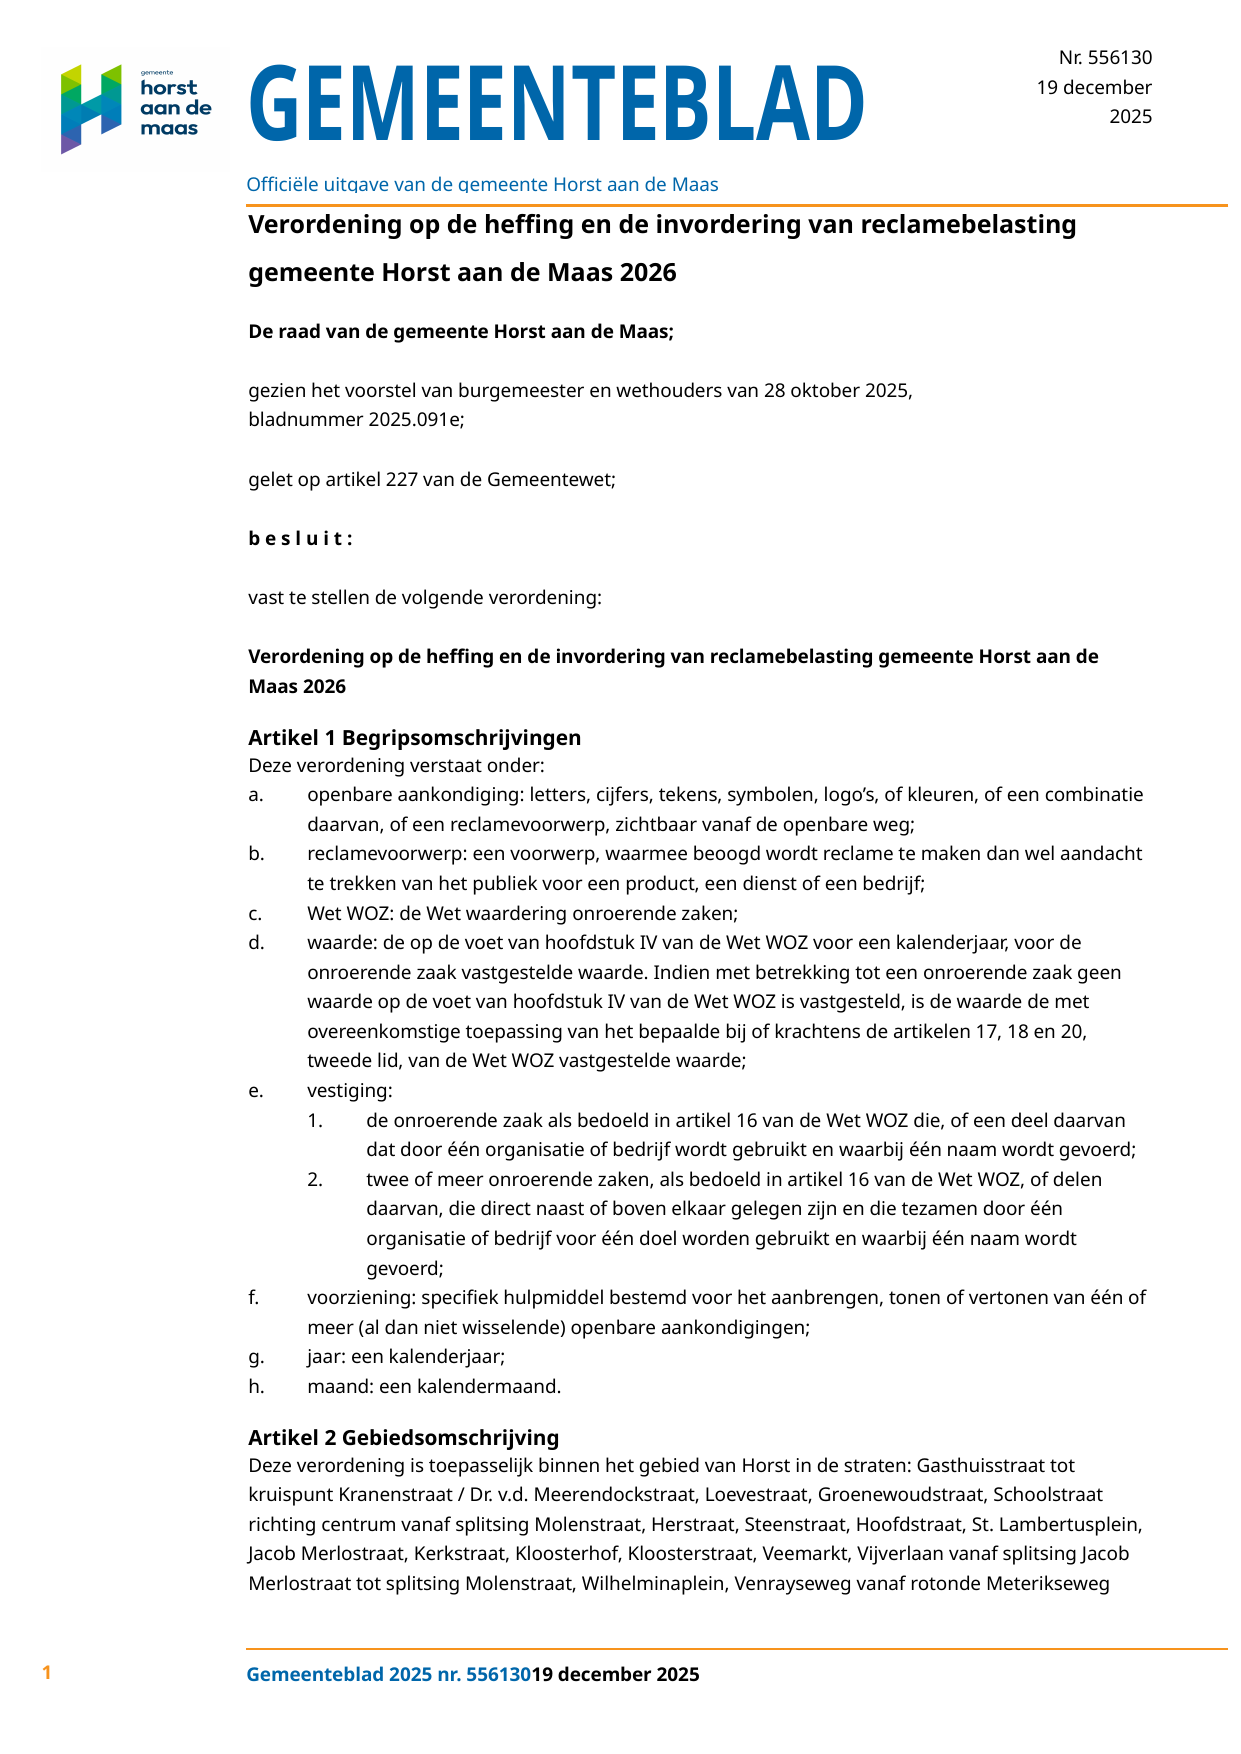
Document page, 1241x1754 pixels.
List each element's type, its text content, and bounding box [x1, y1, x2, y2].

text bladnummer 2025.091e; [248, 407, 1152, 432]
list maand: een kalendermaand. [248, 1373, 1152, 1399]
list waarde: de op de voet van hoofdstuk IV van de Wet WOZ voor een kalenderjaar, voor de onroerende zaak vastgestelde waarde. Indien met betrekking tot een onroerende zaak geen waarde op de voet van hoofdstuk IV van de Wet WOZ is vastgesteld, is de waarde de met overeenkomstige toepassing van het bepaalde bij of krachtens de artikelen 17, 18 en 20, tweede lid, van de Wet WOZ vastgestelde waarde; [248, 929, 1152, 1073]
list de onroerende zaak als bedoeld in artikel 16 van de Wet WOZ die, of een deel daarvan dat door één organisatie of bedrijf wordt gebruikt en waarbij één naam wordt gevoerd; [307, 1107, 1152, 1162]
picture [41, 47, 231, 172]
text gezien het voorstel van burgemeester en wethouders van 28 oktober 2025, [248, 377, 1152, 403]
list voorziening: specifiek hulpmiddel bestemd voor het aanbrengen, tonen of vertonen van één of meer (al dan niet wisselende) openbare aankondigingen; [248, 1284, 1152, 1339]
list vestiging: [248, 1077, 1152, 1103]
text Verordening op de heffing en de invordering van reclamebelasting gemeente Horst aan de Maas 2026 [248, 207, 1152, 288]
text Artikel 2 Gebiedsomschrijving [248, 1423, 1152, 1452]
list jaar: een kalenderjaar; [248, 1343, 1152, 1369]
list Wet WOZ: de Wet waardering onroerende zaken; [248, 900, 1152, 925]
text b e s l u i t : [248, 525, 1152, 551]
list openbare aankondiging: letters, cijfers, tekens, symbolen, logo’s, of kleuren, of een combinatie daarvan, of een reclamevoorwerp, zichtbaar vanaf de openbare weg; [248, 781, 1152, 837]
text Deze verordening is toepasselijk binnen het gebied van Horst in de straten: Gasthuisstraat tot kruispunt Kranenstraat / Dr. v.d. Meerendockstraat, Loevestraat, Groenewoudstraat, Schoolstraat richting centrum vanaf splitsing Molenstraat, Herstraat, Steenstraat, Hoofdstraat, St. Lambertusplein, Jacob Merlostraat, Kerkstraat, Kloosterhof, Kloosterstraat, Veemarkt, Vijverlaan vanaf splitsing Jacob Merlostraat tot splitsing Molenstraat, Wilhelminaplein, Venrayseweg vanaf rotonde Meterikseweg [248, 1452, 1152, 1596]
list twee of meer onroerende zaken, als bedoeld in artikel 16 van de Wet WOZ, of delen daarvan, die direct naast of boven elkaar gelegen zijn en die tezamen door één organisatie of bedrijf voor één doel worden gebruikt en waarbij één naam wordt gevoerd; [307, 1166, 1152, 1280]
text gelet op artikel 227 van de Gemeentewet; [248, 466, 1152, 492]
text vast te stellen de volgende verordening: [248, 584, 1152, 610]
text Artikel 1 Begripsomschrijvingen [248, 723, 1152, 752]
text De raad van de gemeente Horst aan de Maas; [248, 318, 1152, 344]
text Deze verordening verstaat onder: [248, 752, 1152, 777]
text Verordening op de heffing en de invordering van reclamebelasting gemeente Horst aan de Maas 2026 [248, 643, 1152, 699]
list reclamevoorwerp: een voorwerp, waarmee beoogd wordt reclame te maken dan wel aandacht te trekken van het publiek voor een product, een dienst of een bedrijf; [248, 841, 1152, 896]
